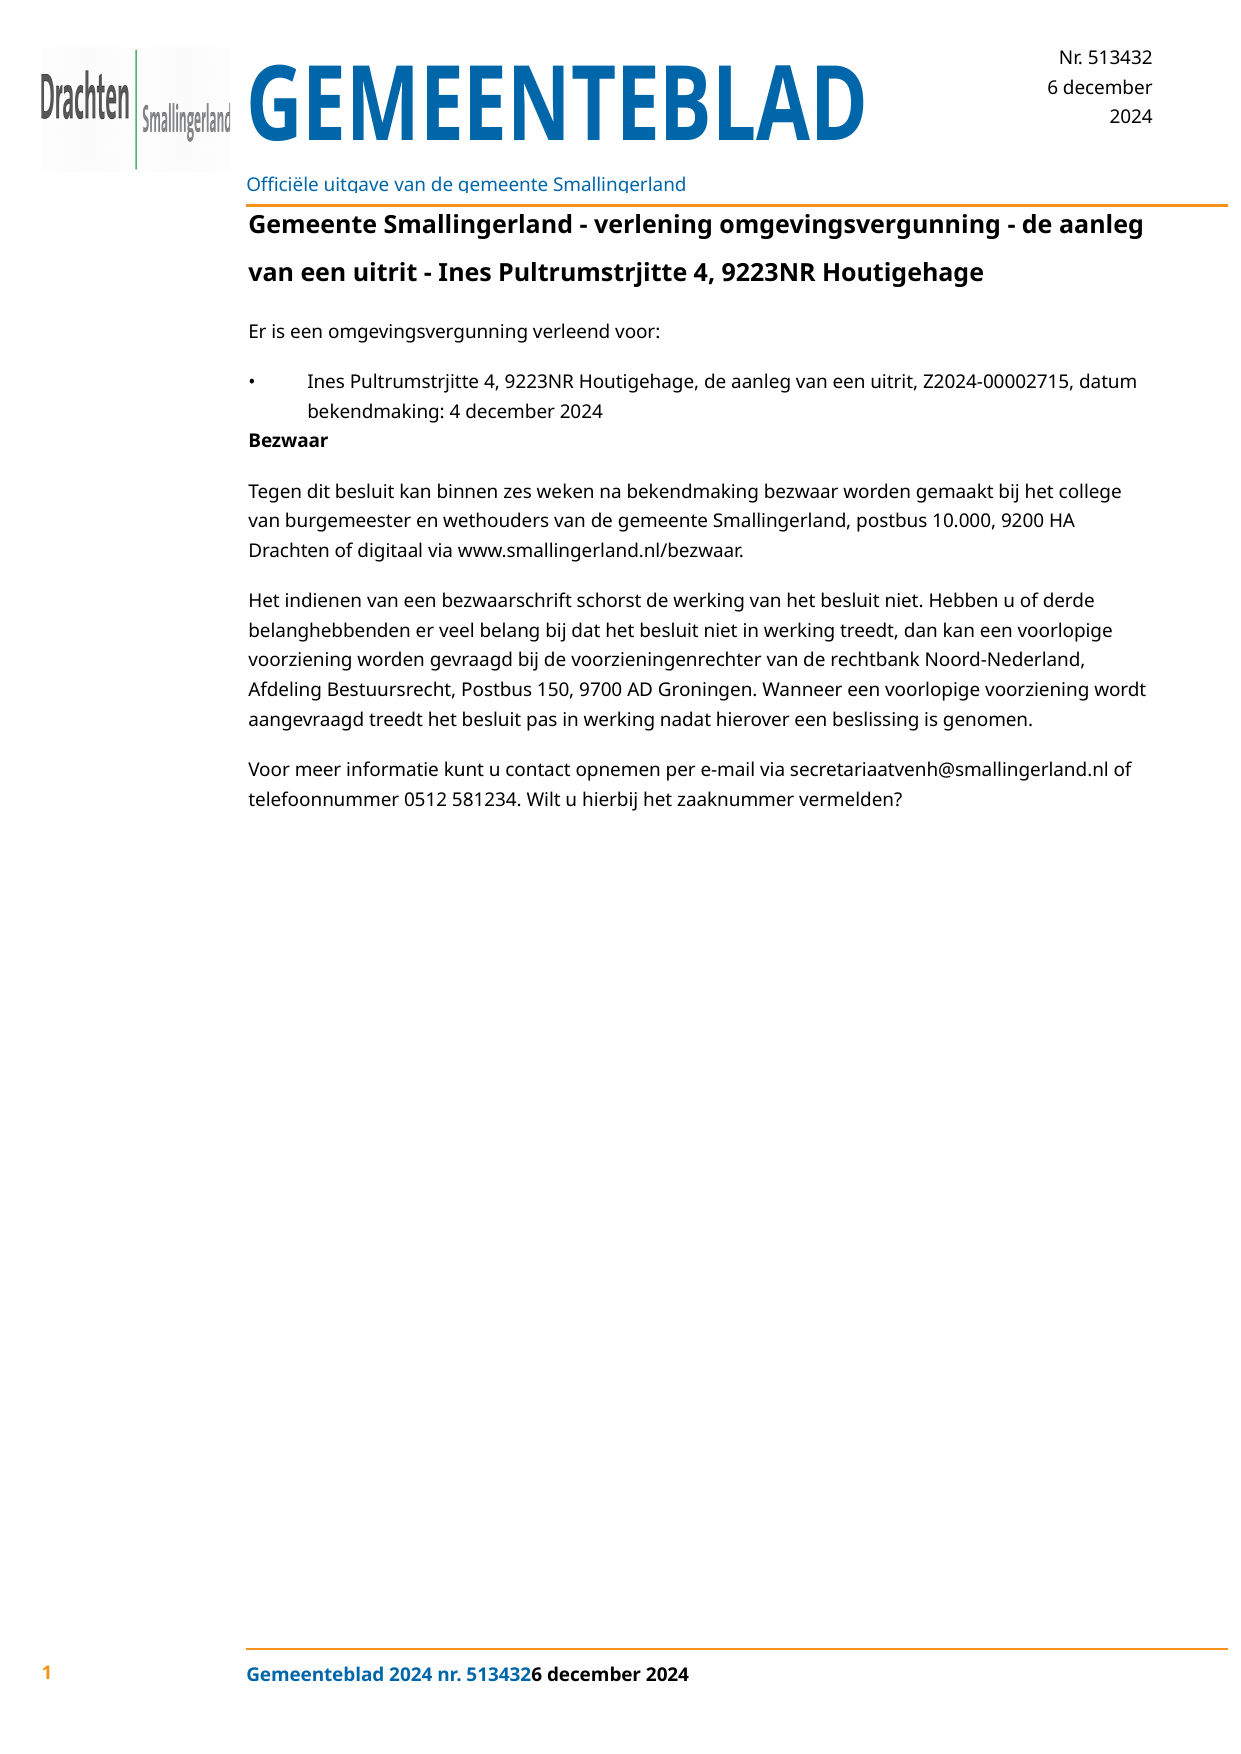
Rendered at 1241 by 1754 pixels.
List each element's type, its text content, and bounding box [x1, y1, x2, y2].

picture [41, 47, 231, 172]
text Gemeente Smallingerland - verlening omgevingsvergunning - de aanleg van een uitrit - Ines Pultrumstrjitte 4, 9223NR Houtigehage [248, 207, 1152, 288]
text Het indienen van een bezwaarschrift schorst de werking van het besluit niet. Hebben u of derde belanghebbenden er veel belang bij dat het besluit niet in werking treedt, dan kan een voorlopige voorziening worden gevraagd bij de voorzieningenrechter van de rechtbank Noord-Nederland, Afdeling Bestuursrecht, Postbus 150, 9700 AD Groningen. Wanneer een voorlopige voorziening wordt aangevraagd treedt het besluit pas in werking nadat hierover een beslissing is genomen. [248, 587, 1152, 732]
text Bezwaar [248, 427, 1152, 453]
text Er is een omgevingsvergunning verleend voor: [248, 318, 1152, 344]
list Ines Pultrumstrjitte 4, 9223NR Houtigehage, de aanleg van een uitrit, Z2024-00002715, datum bekendmaking: 4 december 2024 [248, 368, 1152, 424]
text Voor meer informatie kunt u contact opnemen per e-mail via secretariaatvenh@smallingerland.nl of telefoonnummer 0512 581234. Wilt u hierbij het zaaknummer vermelden? [248, 756, 1152, 812]
text Tegen dit besluit kan binnen zes weken na bekendmaking bezwaar worden gemaakt bij het college van burgemeester en wethouders van de gemeente Smallingerland, postbus 10.000, 9200 HA Drachten of digitaal via www.smallingerland.nl/bezwaar. [248, 478, 1152, 563]
